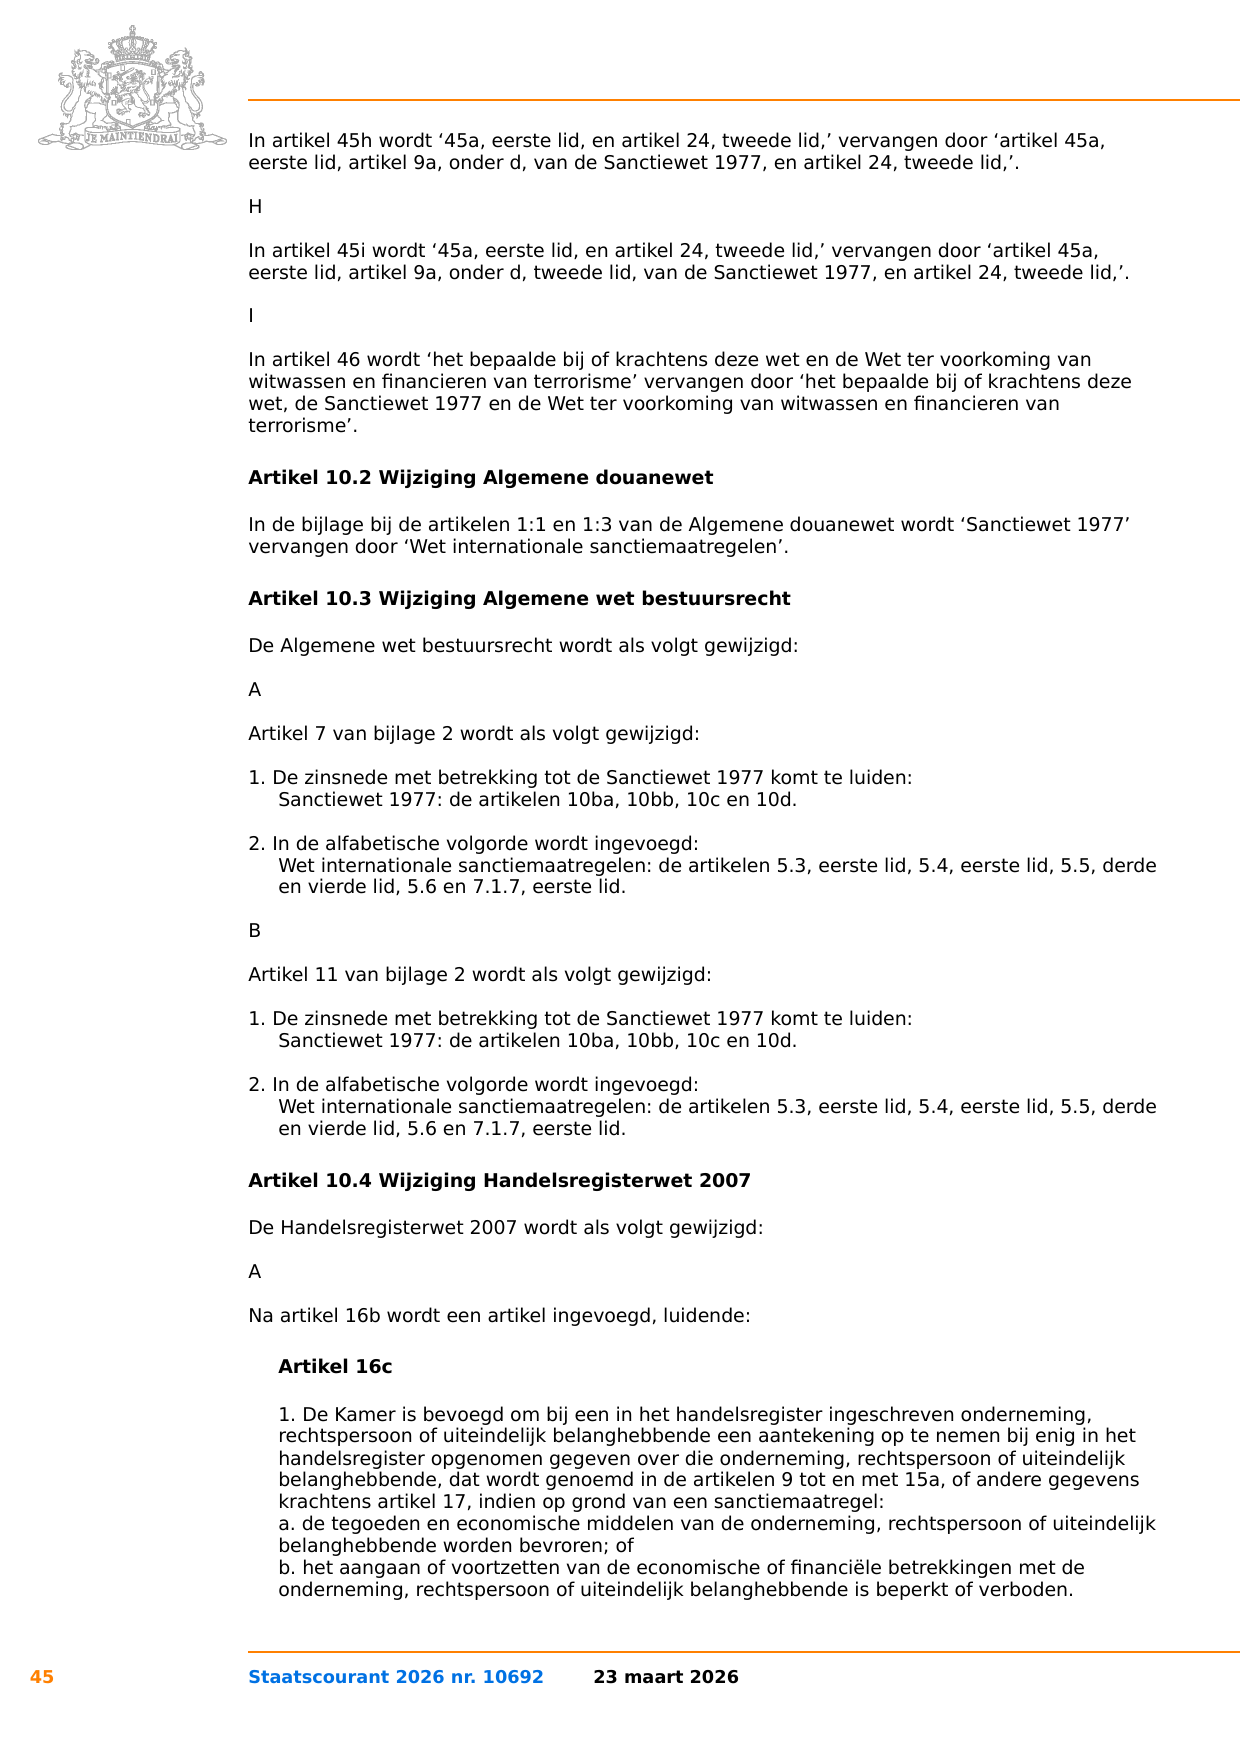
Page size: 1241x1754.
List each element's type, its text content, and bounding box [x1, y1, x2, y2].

picture [38, 25, 227, 150]
text De Algemene wet bestuursrecht wordt als volgt gewijzigd: [248, 635, 1163, 657]
text In artikel 46 wordt ‘het bepaalde bij of krachtens deze wet en de Wet ter voorkoming van witwassen en financieren van terrorisme’ vervangen door ‘het bepaalde bij of krachtens deze wet, de Sanctiewet 1977 en de Wet ter voorkoming van witwassen en financieren van terrorisme’. [248, 349, 1163, 437]
text A [248, 679, 1163, 701]
text 1. De Kamer is bevoegd om bij een in het handelsregister ingeschreven onderneming, rechtspersoon of uiteindelijk belanghebbende een aantekening op te nemen bij enig in het handelsregister opgenomen gegeven over die onderneming, rechtspersoon of uiteindelijk belanghebbende, dat wordt genoemd in de artikelen 9 tot en met 15a, of andere gegevens krachtens artikel 17, indien op grond van een sanctiemaatregel: [278, 1403, 1163, 1513]
text Artikel 7 van bijlage 2 wordt als volgt gewijzigd: [248, 723, 1163, 745]
text 2. In de alfabetische volgorde wordt ingevoegd: [248, 1074, 1163, 1096]
text In de bijlage bij de artikelen 1:1 en 1:3 van de Algemene douanewet wordt ‘Sanctiewet 1977’ vervangen door ‘Wet internationale sanctiemaatregelen’. [248, 514, 1163, 558]
text Na artikel 16b wordt een artikel ingevoegd, luidende: [248, 1304, 1163, 1326]
text b. het aangaan of voortzetten van de economische of financiële betrekkingen met de onderneming, rechtspersoon of uiteindelijk belanghebbende is beperkt of verboden. [278, 1557, 1163, 1601]
text 1. De zinsnede met betrekking tot de Sanctiewet 1977 komt te luiden: [248, 1008, 1163, 1030]
text 2. In de alfabetische volgorde wordt ingevoegd: [248, 832, 1163, 854]
subtitle Artikel 10.2 Wijziging Algemene douanewet [248, 467, 1163, 489]
text De Handelsregisterwet 2007 wordt als volgt gewijzigd: [248, 1217, 1163, 1239]
text H [248, 196, 1163, 218]
text a. de tegoeden en economische middelen van de onderneming, rechtspersoon of uiteindelijk belanghebbende worden bevroren; of [278, 1513, 1163, 1557]
text A [248, 1261, 1163, 1283]
text Artikel 11 van bijlage 2 wordt als volgt gewijzigd: [248, 964, 1163, 986]
text In artikel 45h wordt ‘45a, eerste lid, en artikel 24, tweede lid,’ vervangen door ‘artikel 45a, eerste lid, artikel 9a, onder d, van de Sanctiewet 1977, en artikel 24, tweede lid,’. [248, 130, 1163, 174]
text I [248, 305, 1163, 327]
text 1. De zinsnede met betrekking tot de Sanctiewet 1977 komt te luiden: [248, 767, 1163, 789]
subtitle Artikel 10.4 Wijziging Handelsregisterwet 2007 [248, 1170, 1163, 1192]
subtitle Artikel 10.3 Wijziging Algemene wet bestuursrecht [248, 588, 1163, 610]
text Sanctiewet 1977: de artikelen 10ba, 10bb, 10c en 10d. [278, 1030, 1163, 1052]
text In artikel 45i wordt ‘45a, eerste lid, en artikel 24, tweede lid,’ vervangen door ‘artikel 45a, eerste lid, artikel 9a, onder d, tweede lid, van de Sanctiewet 1977, en artikel 24, tweede lid,’. [248, 239, 1163, 283]
subtitle Artikel 16c [278, 1356, 1163, 1378]
text Sanctiewet 1977: de artikelen 10ba, 10bb, 10c en 10d. [278, 789, 1163, 811]
text Wet internationale sanctiemaatregelen: de artikelen 5.3, eerste lid, 5.4, eerste lid, 5.5, derde en vierde lid, 5.6 en 7.1.7, eerste lid. [278, 854, 1163, 898]
text B [248, 920, 1163, 942]
text Wet internationale sanctiemaatregelen: de artikelen 5.3, eerste lid, 5.4, eerste lid, 5.5, derde en vierde lid, 5.6 en 7.1.7, eerste lid. [278, 1096, 1163, 1140]
